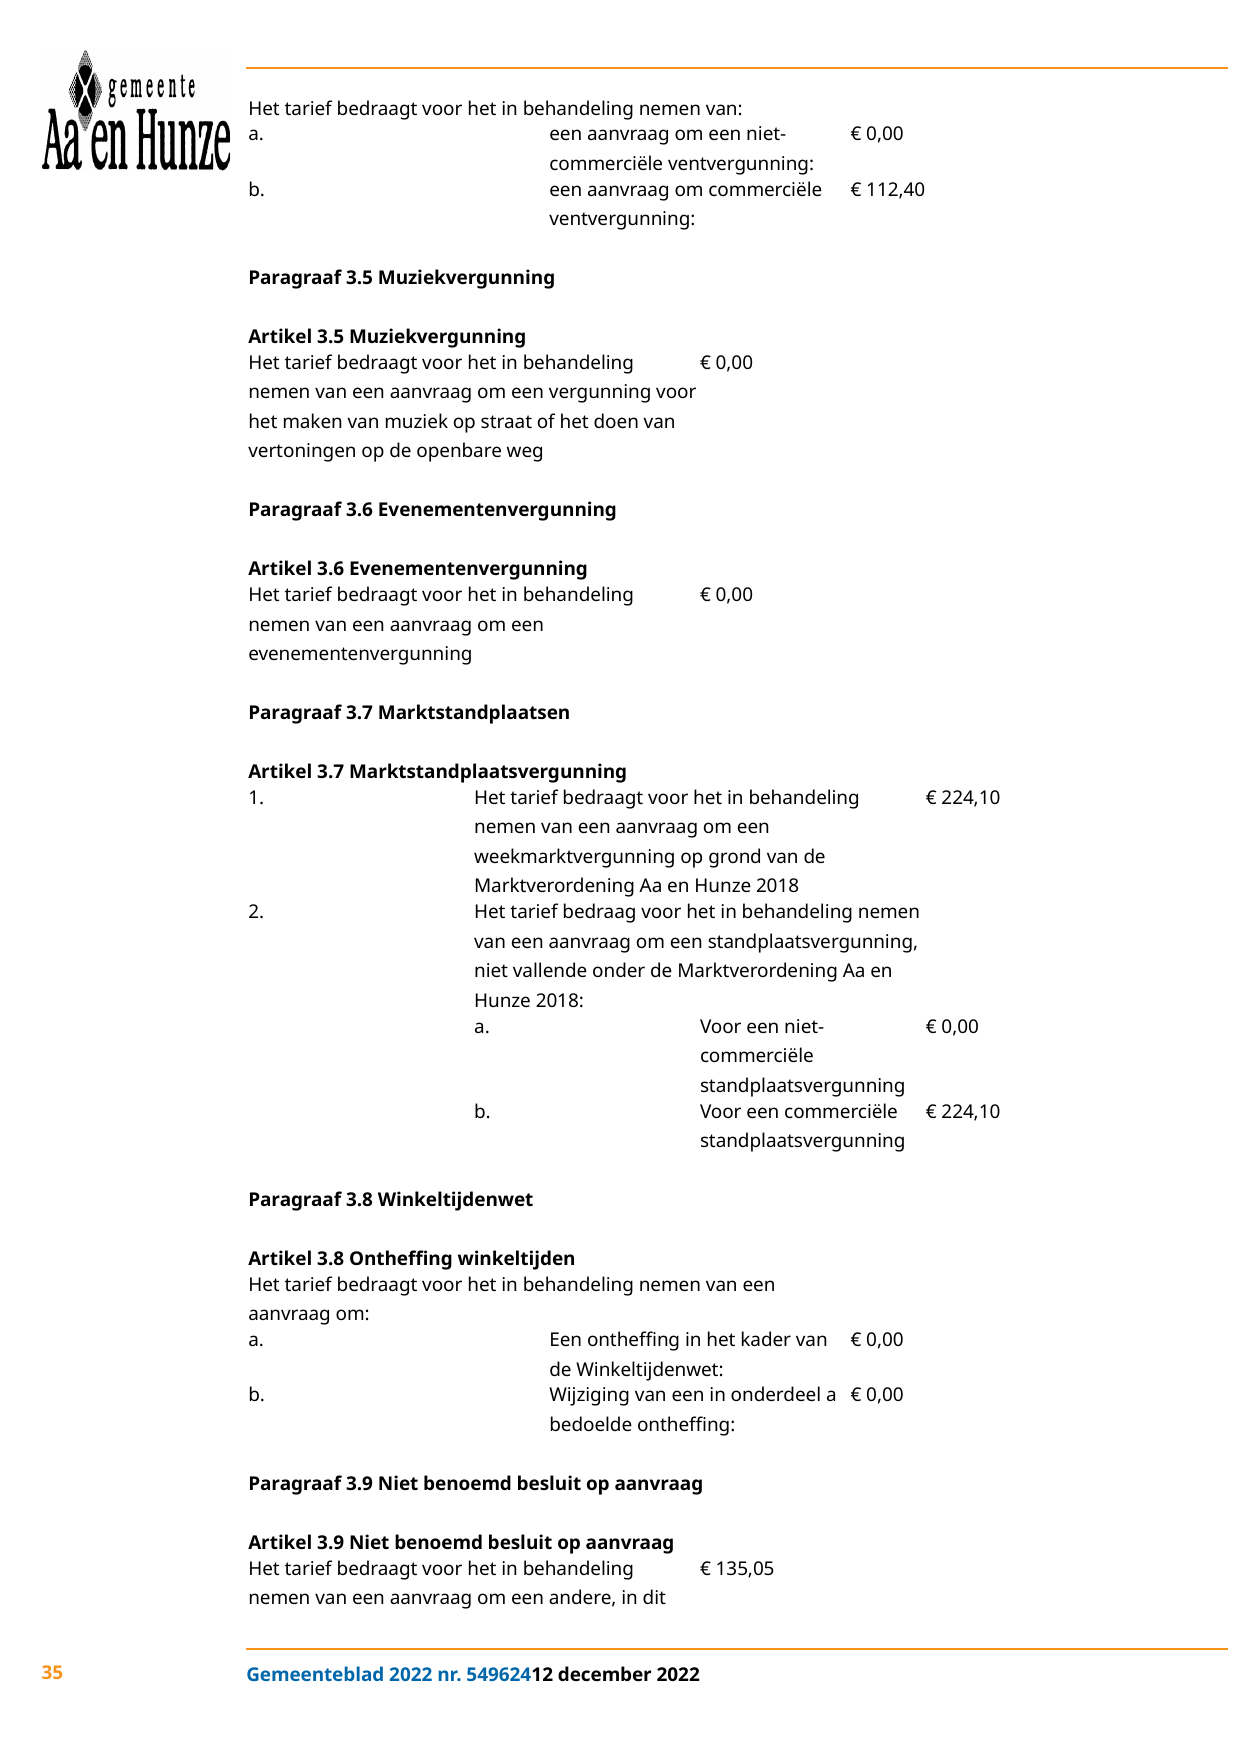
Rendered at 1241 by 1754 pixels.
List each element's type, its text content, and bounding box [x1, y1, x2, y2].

table_cell [248, 1013, 474, 1098]
table_cell € 0,00 [850, 1382, 1152, 1437]
text Paragraaf 3.9 Niet benoemd besluit op aanvraag [248, 1470, 1152, 1495]
table_cell € 0,00 [850, 1326, 1152, 1382]
text Paragraaf 3.6 Evenementenvergunning [248, 496, 1152, 522]
table_header [700, 323, 1152, 349]
table_cell a. [248, 121, 549, 176]
table_cell b. [248, 176, 549, 231]
table_cell Wijziging van een in onderdeel a bedoelde ontheffing: [549, 1382, 850, 1437]
table_cell Het tarief bedraagt voor het in behandeling nemen van een aanvraag om een andere, in dit [248, 1555, 700, 1610]
table_cell een aanvraag om een niet-commerciële ventvergunning: [549, 121, 850, 176]
table_cell € 0,00 [700, 581, 1152, 666]
table_cell b. [248, 1382, 549, 1437]
table_header [850, 1245, 1152, 1271]
table_cell € 224,10 [926, 1098, 1152, 1153]
table_header [700, 556, 1152, 581]
table_cell Voor een niet-commerciële standplaatsvergunning [700, 1013, 926, 1098]
table_cell a. [248, 1326, 549, 1382]
table_cell [248, 1098, 474, 1153]
text Paragraaf 3.8 Winkeltijdenwet [248, 1186, 1152, 1212]
table_cell Een ontheffing in het kader van de Winkeltijdenwet: [549, 1326, 850, 1382]
table_cell Het tarief bedraagt voor het in behandeling nemen van: [248, 95, 850, 121]
table_cell Het tarief bedraagt voor het in behandeling nemen van een aanvraag om een vergunning voor het maken van muziek op straat of het doen van vertoningen op de openbare weg [248, 349, 700, 463]
table_cell € 224,10 [926, 784, 1152, 898]
table_cell € 0,00 [926, 1013, 1152, 1098]
table_cell Het tarief bedraagt voor het in behandeling nemen van een aanvraag om een weekmarktvergunning op grond van de Marktverordening Aa en Hunze 2018 [474, 784, 926, 898]
table_header [700, 1529, 1152, 1555]
table_cell 2. [248, 899, 474, 1013]
table_cell b. [474, 1098, 700, 1153]
table_cell € 0,00 [700, 349, 1152, 463]
table_cell [926, 899, 1152, 1013]
text Paragraaf 3.5 Muziekvergunning [248, 264, 1152, 290]
table_cell € 112,40 [850, 176, 1152, 231]
table_cell a. [474, 1013, 700, 1098]
table_header Artikel 3.8 Ontheffing winkeltijden [248, 1245, 850, 1271]
table_cell [850, 95, 1152, 121]
table_cell een aanvraag om commerciële ventvergunning: [549, 176, 850, 231]
table_cell Voor een commerciële standplaatsvergunning [700, 1098, 926, 1153]
picture [41, 47, 231, 172]
table_header Artikel 3.9 Niet benoemd besluit op aanvraag [248, 1529, 700, 1555]
table_cell 1. [248, 784, 474, 898]
text Paragraaf 3.7 Marktstandplaatsen [248, 699, 1152, 725]
table_header Artikel 3.5 Muziekvergunning [248, 323, 700, 349]
table_header [926, 758, 1152, 784]
table_header Artikel 3.6 Evenementenvergunning [248, 556, 700, 581]
table_cell € 135,05 [700, 1555, 1152, 1610]
table_header Artikel 3.7 Marktstandplaatsvergunning [248, 758, 926, 784]
table_cell Het tarief bedraagt voor het in behandeling nemen van een aanvraag om een evenementenvergunning [248, 581, 700, 666]
table_cell Het tarief bedraag voor het in behandeling nemen van een aanvraag om een standplaatsvergunning, niet vallende onder de Marktverordening Aa en Hunze 2018: [474, 899, 926, 1013]
table_cell Het tarief bedraagt voor het in behandeling nemen van een aanvraag om: [248, 1271, 850, 1326]
table_cell [850, 1271, 1152, 1326]
table_cell € 0,00 [850, 121, 1152, 176]
